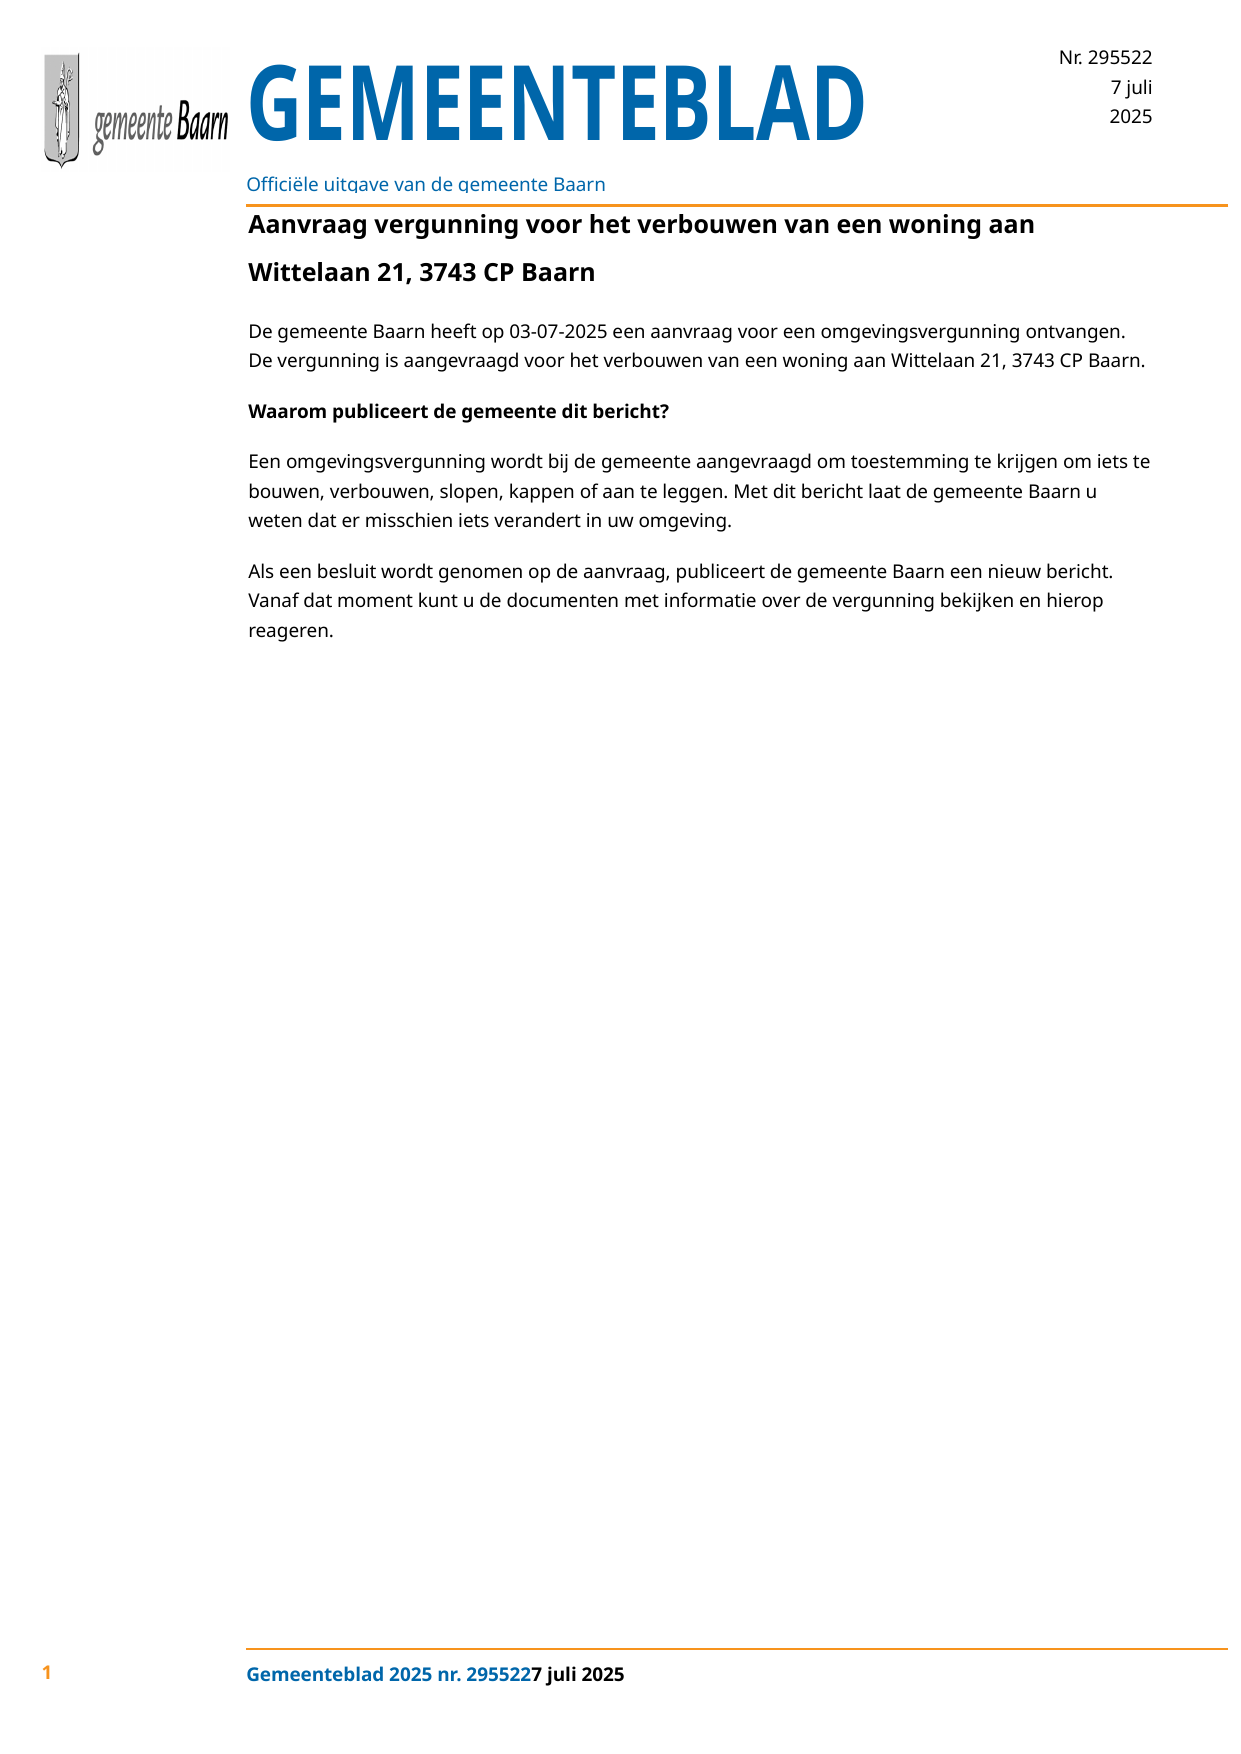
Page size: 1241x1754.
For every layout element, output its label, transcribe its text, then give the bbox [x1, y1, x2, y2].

text De gemeente Baarn heeft op 03-07-2025 een aanvraag voor een omgevingsvergunning ontvangen. De vergunning is aangevraagd voor het verbouwen van een woning aan Wittelaan 21, 3743 CP Baarn. [248, 318, 1152, 373]
text Aanvraag vergunning voor het verbouwen van een woning aan Wittelaan 21, 3743 CP Baarn [248, 207, 1152, 288]
text Waarom publiceert de gemeente dit bericht? [248, 398, 1152, 424]
text Als een besluit wordt genomen op de aanvraag, publiceert de gemeente Baarn een nieuw bericht. Vanaf dat moment kunt u de documenten met informatie over de vergunning bekijken en hierop reageren. [248, 558, 1152, 643]
picture [41, 47, 231, 172]
text Een omgevingsvergunning wordt bij de gemeente aangevraagd om toestemming te krijgen om iets te bouwen, verbouwen, slopen, kappen of aan te leggen. Met dit bericht laat de gemeente Baarn u weten dat er misschien iets verandert in uw omgeving. [248, 448, 1152, 533]
